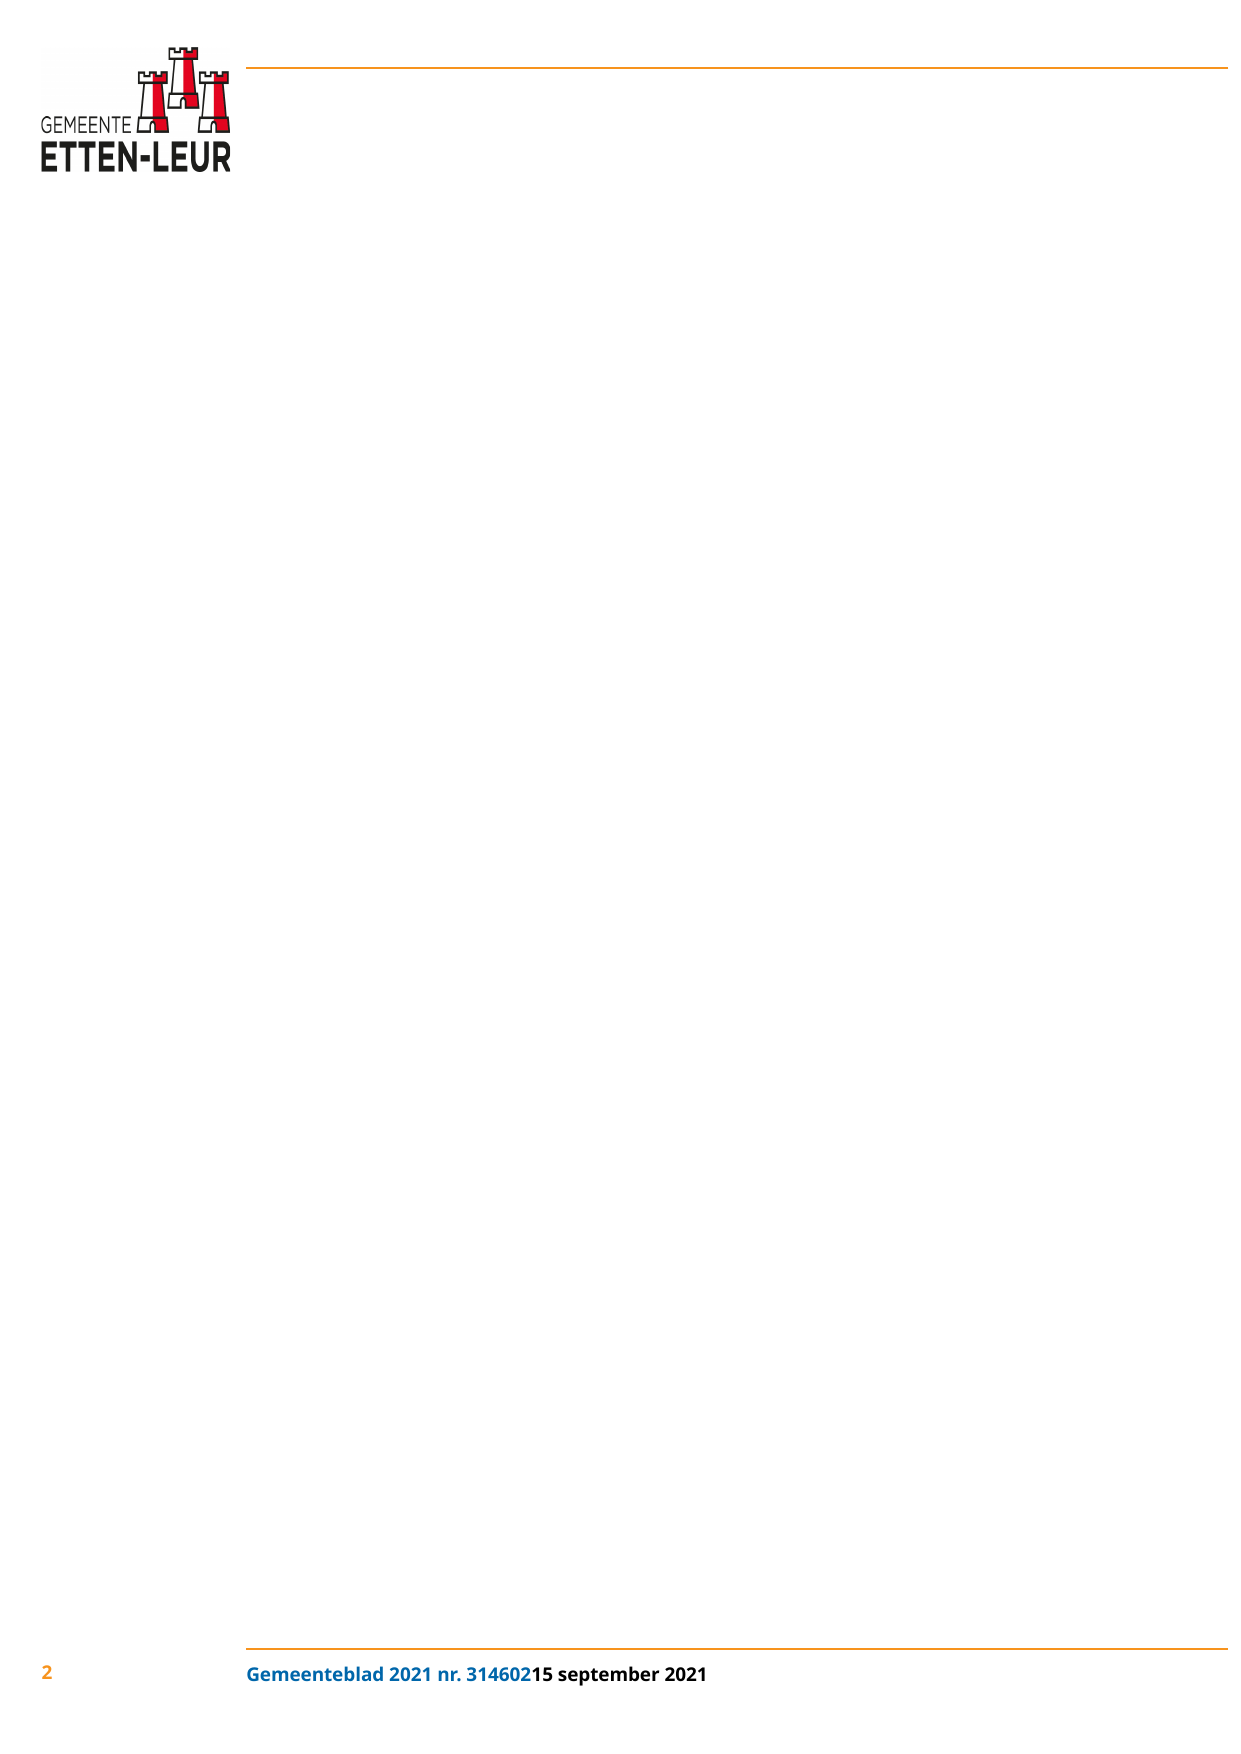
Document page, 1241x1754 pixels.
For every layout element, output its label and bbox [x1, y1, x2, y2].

picture [41, 47, 231, 172]
